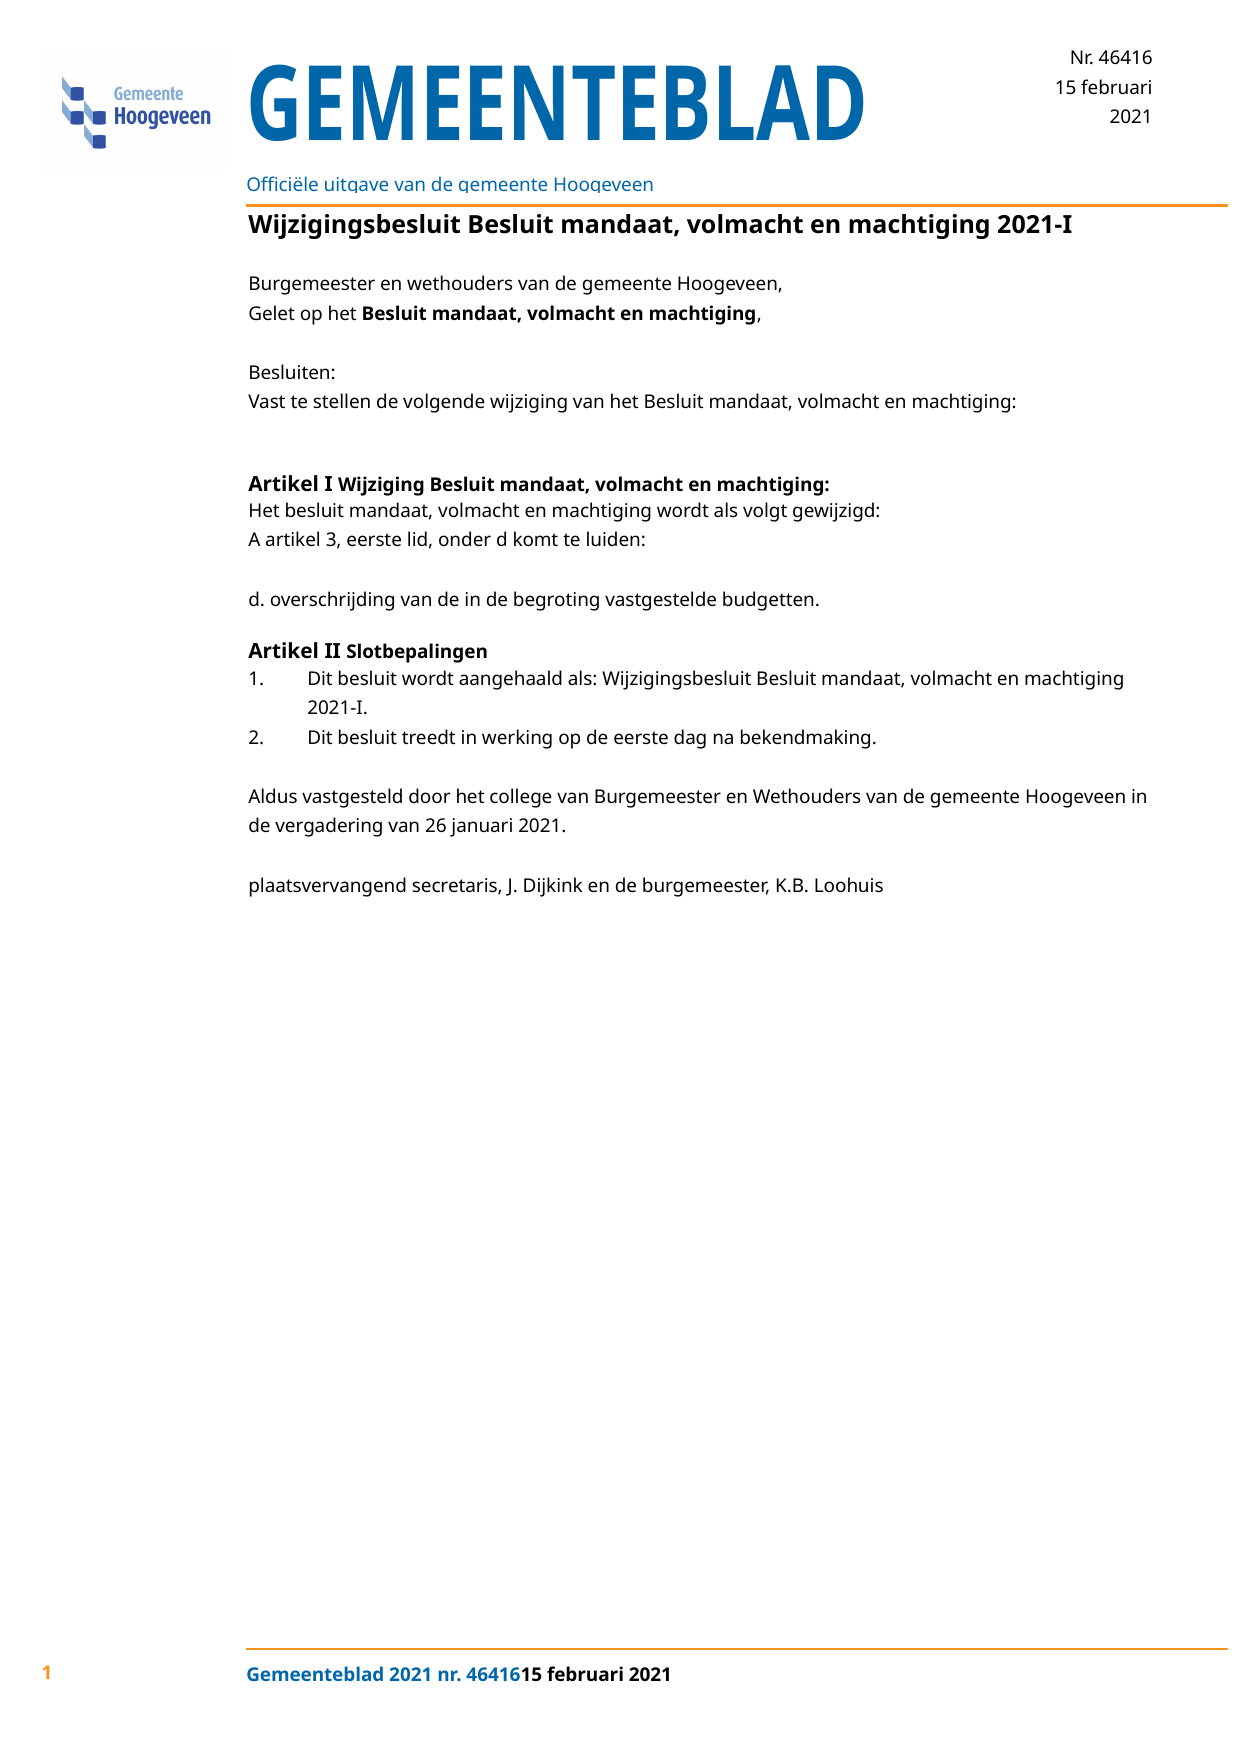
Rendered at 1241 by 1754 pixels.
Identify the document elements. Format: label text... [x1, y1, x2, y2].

text Artikel II Slotbepalingen [248, 636, 1152, 665]
text Het besluit mandaat, volmacht en machtiging wordt als volgt gewijzigd: [248, 497, 1152, 523]
text Artikel I Wijziging Besluit mandaat, volmacht en machtiging: [248, 469, 1152, 497]
text Wijzigingsbesluit Besluit mandaat, volmacht en machtiging 2021-I [248, 207, 1152, 241]
list Dit besluit treedt in werking op de eerste dag na bekendmaking. [248, 724, 1152, 749]
list Dit besluit wordt aangehaald als: Wijzigingsbesluit Besluit mandaat, volmacht en machtiging 2021-I. [248, 665, 1152, 720]
text Gelet op het Besluit mandaat, volmacht en machtiging, [248, 300, 1152, 326]
text plaatsvervangend secretaris, J. Dijkink en de burgemeester, K.B. Loohuis [248, 872, 1152, 897]
text d. overschrijding van de in de begroting vastgestelde budgetten. [248, 586, 1152, 612]
picture [41, 47, 231, 172]
text Burgemeester en wethouders van de gemeente Hoogeveen, [248, 270, 1152, 296]
text A artikel 3, eerste lid, onder d komt te luiden: [248, 527, 1152, 552]
text Besluiten: [248, 359, 1152, 385]
text Aldus vastgesteld door het college van Burgemeester en Wethouders van de gemeente Hoogeveen in de vergadering van 26 januari 2021. [248, 783, 1152, 838]
text Vast te stellen de volgende wijziging van het Besluit mandaat, volmacht en machtiging: [248, 389, 1152, 414]
